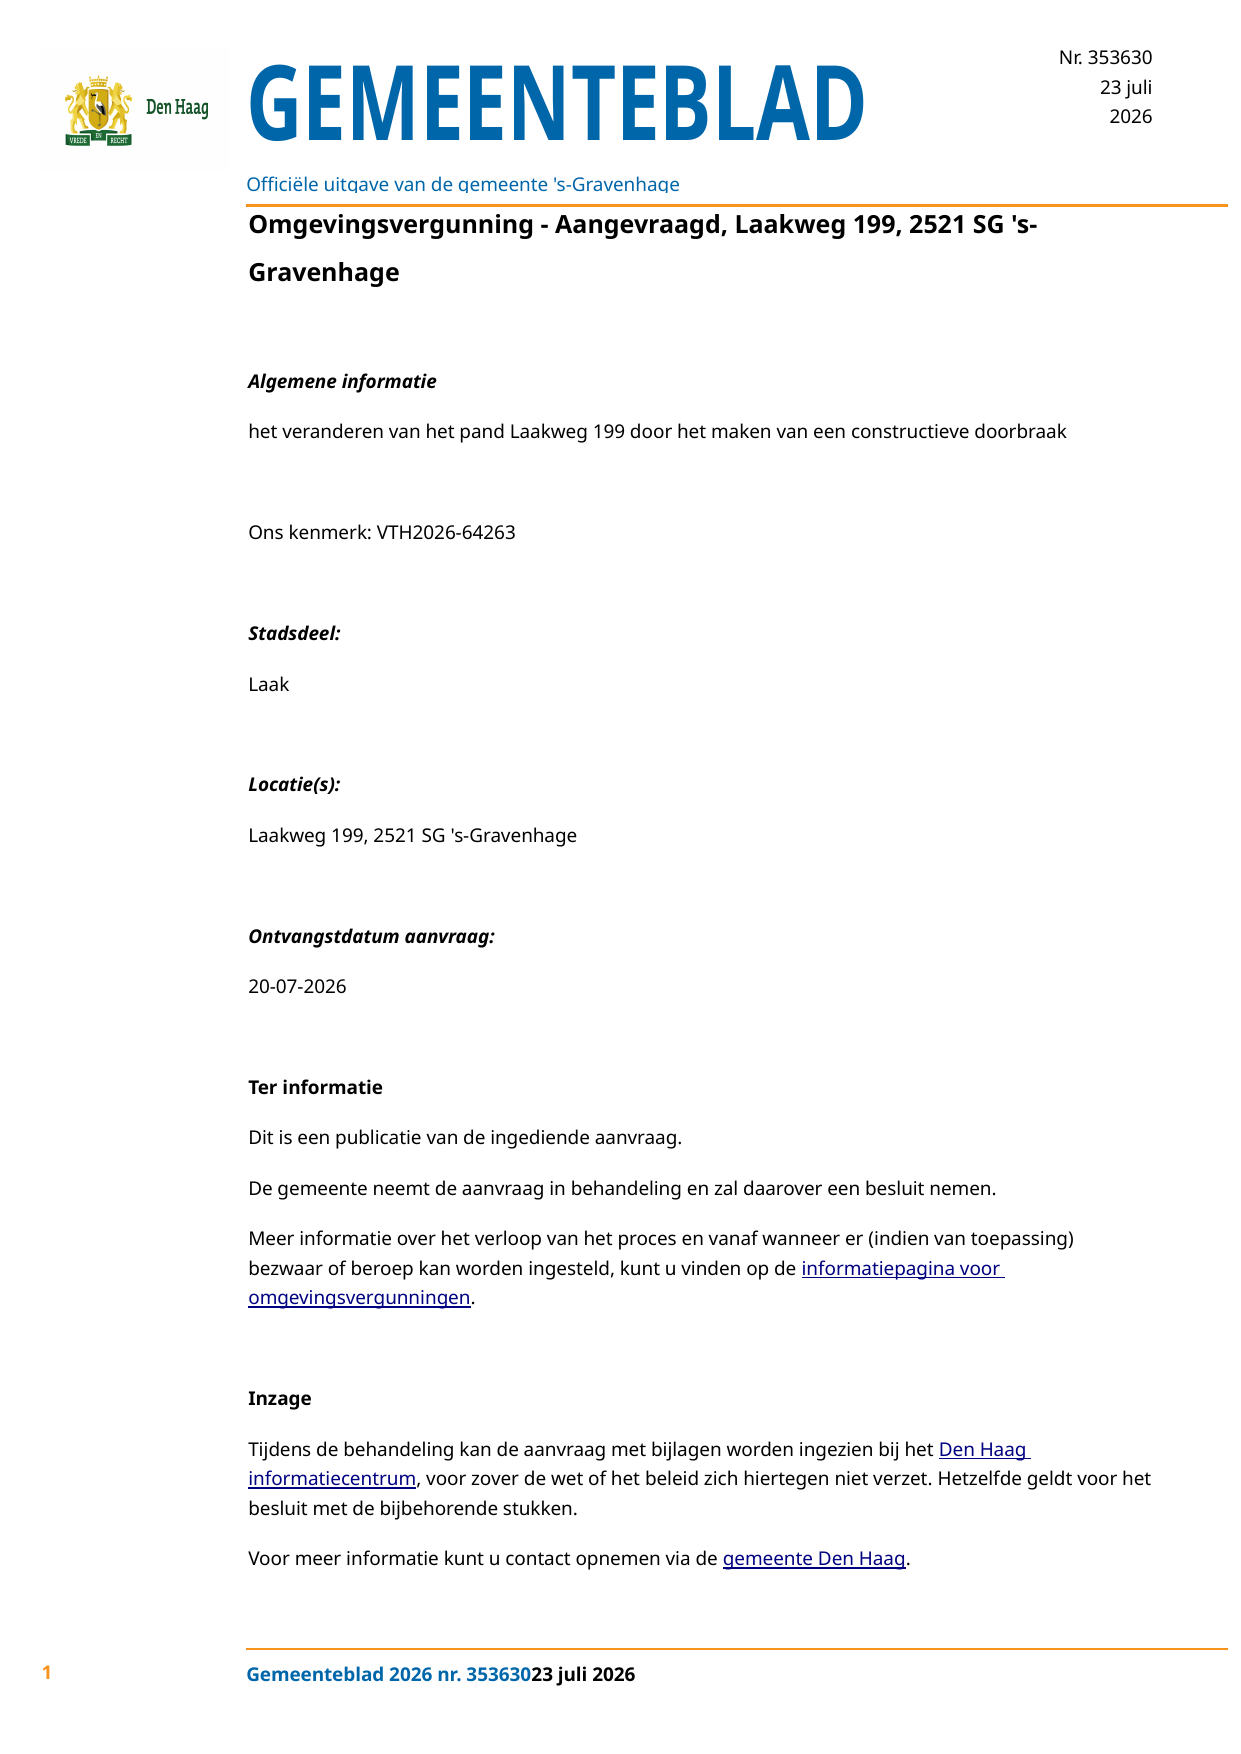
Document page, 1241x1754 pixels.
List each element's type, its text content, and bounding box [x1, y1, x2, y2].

text Meer informatie over het verloop van het proces en vanaf wanneer er (indien van toepassing) bezwaar of beroep kan worden ingesteld, kunt u vinden op de informatiepagina voor omgevingsvergunningen. [248, 1225, 1152, 1310]
text Locatie(s): [248, 772, 1152, 797]
text 20-07-2026 [248, 973, 1152, 999]
text Omgevingsvergunning - Aangevraagd, Laakweg 199, 2521 SG 's-Gravenhage [248, 207, 1152, 288]
text Laakweg 199, 2521 SG 's-Gravenhage [248, 822, 1152, 848]
picture [41, 47, 231, 172]
text Inzage [248, 1385, 1152, 1411]
text Dit is een publicatie van de ingediende aanvraag. [248, 1124, 1152, 1150]
text Algemene informatie [248, 368, 1152, 394]
text Tijdens de behandeling kan de aanvraag met bijlagen worden ingezien bij het Den Haag informatiecentrum, voor zover de wet of het beleid zich hiertegen niet verzet. Hetzelfde geldt voor het besluit met de bijbehorende stukken. [248, 1436, 1152, 1521]
text Stadsdeel: [248, 620, 1152, 646]
text De gemeente neemt de aanvraag in behandeling en zal daarover een besluit nemen. [248, 1175, 1152, 1201]
text Laak [248, 671, 1152, 697]
text het veranderen van het pand Laakweg 199 door het maken van een constructieve doorbraak [248, 419, 1152, 444]
text Ter informatie [248, 1074, 1152, 1100]
text Ons kenmerk: VTH2026-64263 [248, 519, 1152, 545]
text Voor meer informatie kunt u contact opnemen via de gemeente Den Haag. [248, 1545, 1152, 1571]
text Ontvangstdatum aanvraag: [248, 923, 1152, 949]
